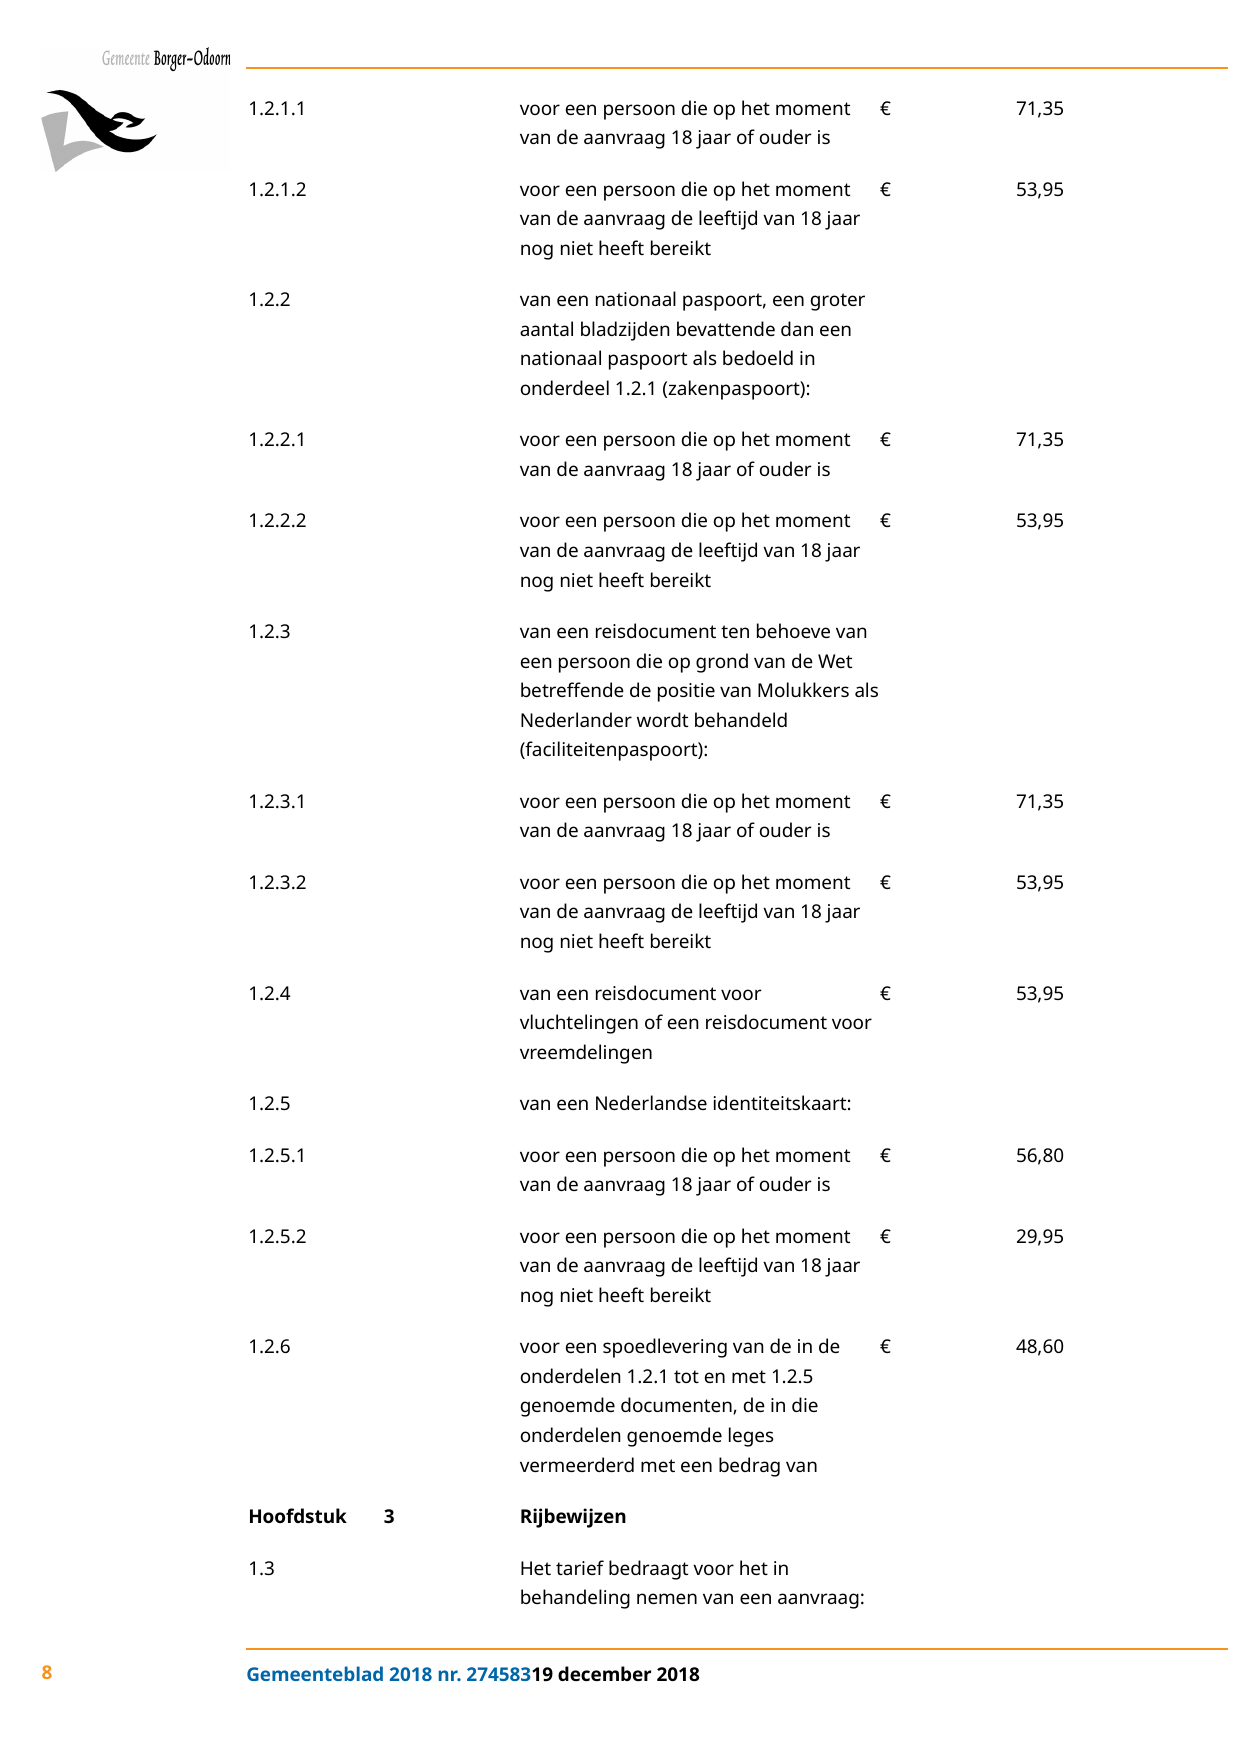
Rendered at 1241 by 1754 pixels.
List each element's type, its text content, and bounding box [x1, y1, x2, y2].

table_cell [880, 763, 1016, 788]
table_cell 71,35 [1016, 95, 1152, 150]
table_cell 1.2.1.2 [248, 176, 384, 261]
table_cell [248, 954, 384, 980]
table_cell [384, 1529, 519, 1555]
table_cell [1016, 954, 1152, 980]
table_cell 1.2.6 [248, 1334, 384, 1478]
table_cell [384, 1308, 519, 1333]
table_cell [1016, 763, 1152, 788]
table_cell [520, 1529, 880, 1555]
table_cell [880, 1197, 1016, 1223]
table_cell [1016, 1308, 1152, 1333]
table_cell van een nationaal paspoort, een groter aantal bladzijden bevattende dan een nationaal paspoort als bedoeld in onderdeel 1.2.1 (zakenpaspoort): [520, 286, 880, 401]
table_cell [384, 593, 519, 618]
table_cell [384, 763, 519, 788]
table_cell € [880, 788, 1016, 843]
table_cell [520, 150, 880, 176]
table_cell [248, 1308, 384, 1333]
table_cell 53,95 [1016, 869, 1152, 954]
table_cell [520, 401, 880, 427]
table_cell [1016, 844, 1152, 869]
table_cell [520, 1197, 880, 1223]
table_cell [1016, 1116, 1152, 1142]
table_cell voor een persoon die op het moment van de aanvraag 18 jaar of ouder is [520, 427, 880, 482]
table_cell [384, 1090, 519, 1116]
table_cell [384, 1223, 519, 1308]
table_cell [880, 1065, 1016, 1090]
table_cell [384, 618, 519, 762]
table_cell voor een persoon die op het moment van de aanvraag 18 jaar of ouder is [520, 788, 880, 843]
table_cell [520, 844, 880, 869]
table_cell 1.2.2 [248, 286, 384, 401]
table_cell voor een persoon die op het moment van de aanvraag de leeftijd van 18 jaar nog niet heeft bereikt [520, 176, 880, 261]
table_cell [880, 618, 1016, 762]
table_cell 56,80 [1016, 1142, 1152, 1197]
table_cell [384, 1478, 519, 1503]
table_cell [384, 869, 519, 954]
table_cell [1016, 261, 1152, 286]
table_cell [520, 1116, 880, 1142]
table_cell [384, 1065, 519, 1090]
table_cell [880, 1090, 1016, 1116]
table_cell [1016, 1197, 1152, 1223]
table_cell van een Nederlandse identiteitskaart: [520, 1090, 880, 1116]
table_cell [384, 95, 519, 150]
table_cell 1.2.2.1 [248, 427, 384, 482]
table_cell [520, 482, 880, 508]
table_cell 1.2.5.1 [248, 1142, 384, 1197]
table_cell 3 [384, 1503, 519, 1529]
table_cell [1016, 482, 1152, 508]
table_cell 53,95 [1016, 980, 1152, 1065]
table_cell € [880, 980, 1016, 1065]
table_cell [880, 1529, 1016, 1555]
table_cell 1.2.1.1 [248, 95, 384, 150]
table_cell [1016, 593, 1152, 618]
picture [41, 47, 231, 172]
table_cell [384, 286, 519, 401]
table_cell voor een persoon die op het moment van de aanvraag 18 jaar of ouder is [520, 1142, 880, 1197]
table_cell € [880, 427, 1016, 482]
table_cell [520, 954, 880, 980]
table_cell 71,35 [1016, 427, 1152, 482]
table_cell [880, 1555, 1016, 1610]
table_cell [880, 1478, 1016, 1503]
table_cell voor een spoedlevering van de in de onderdelen 1.2.1 tot en met 1.2.5 genoemde documenten, de in die onderdelen genoemde leges vermeerderd met een bedrag van [520, 1334, 880, 1478]
table_cell [384, 1555, 519, 1610]
table_cell 1.3 [248, 1555, 384, 1610]
table_cell [880, 286, 1016, 401]
table_cell [248, 763, 384, 788]
table_cell [1016, 401, 1152, 427]
table_cell [384, 401, 519, 427]
table_cell [880, 1308, 1016, 1333]
table_cell [248, 593, 384, 618]
table_cell Rijbewijzen [520, 1503, 880, 1529]
table_cell [248, 1529, 384, 1555]
table_cell 71,35 [1016, 788, 1152, 843]
table_cell 1.2.3 [248, 618, 384, 762]
table_cell [880, 593, 1016, 618]
table_cell [520, 1308, 880, 1333]
table_cell € [880, 95, 1016, 150]
table_cell [880, 150, 1016, 176]
table_cell [248, 1065, 384, 1090]
table_cell [384, 844, 519, 869]
table_cell [520, 763, 880, 788]
table_cell van een reisdocument voor vluchtelingen of een reisdocument voor vreemdelingen [520, 980, 880, 1065]
table_cell [880, 482, 1016, 508]
table_cell [520, 1065, 880, 1090]
table_cell [1016, 286, 1152, 401]
table_cell [384, 1116, 519, 1142]
table_cell 1.2.5.2 [248, 1223, 384, 1308]
table_cell [384, 508, 519, 593]
table_cell voor een persoon die op het moment van de aanvraag de leeftijd van 18 jaar nog niet heeft bereikt [520, 869, 880, 954]
table_cell [384, 261, 519, 286]
table_cell [880, 954, 1016, 980]
table_cell [384, 176, 519, 261]
table_cell 29,95 [1016, 1223, 1152, 1308]
table_cell [880, 261, 1016, 286]
table_cell € [880, 1142, 1016, 1197]
table_cell Hoofdstuk [248, 1503, 384, 1529]
table_cell Het tarief bedraagt voor het in behandeling nemen van een aanvraag: [520, 1555, 880, 1610]
table_cell 1.2.3.1 [248, 788, 384, 843]
table_cell € [880, 176, 1016, 261]
table_cell € [880, 1223, 1016, 1308]
table_cell € [880, 869, 1016, 954]
table_cell [1016, 618, 1152, 762]
table_cell [1016, 1555, 1152, 1610]
table_cell 53,95 [1016, 508, 1152, 593]
table_cell [248, 401, 384, 427]
table_cell [1016, 1090, 1152, 1116]
table_cell [880, 401, 1016, 427]
table_cell [248, 1116, 384, 1142]
table_cell 1.2.4 [248, 980, 384, 1065]
table_cell voor een persoon die op het moment van de aanvraag 18 jaar of ouder is [520, 95, 880, 150]
table_cell [520, 1478, 880, 1503]
table_cell [384, 1197, 519, 1223]
table_cell 1.2.5 [248, 1090, 384, 1116]
table_cell [1016, 1529, 1152, 1555]
table_cell € [880, 508, 1016, 593]
table_cell [384, 427, 519, 482]
table_cell [520, 593, 880, 618]
table_cell voor een persoon die op het moment van de aanvraag de leeftijd van 18 jaar nog niet heeft bereikt [520, 508, 880, 593]
table_cell 1.2.2.2 [248, 508, 384, 593]
table_cell [248, 150, 384, 176]
table_cell [248, 844, 384, 869]
table_cell [1016, 1503, 1152, 1529]
table_cell [384, 954, 519, 980]
table_cell [1016, 1065, 1152, 1090]
table_cell [880, 1503, 1016, 1529]
table_cell [384, 1142, 519, 1197]
table_cell [1016, 150, 1152, 176]
table_cell [520, 261, 880, 286]
table_cell voor een persoon die op het moment van de aanvraag de leeftijd van 18 jaar nog niet heeft bereikt [520, 1223, 880, 1308]
table_cell [1016, 1478, 1152, 1503]
table_cell [384, 980, 519, 1065]
table_cell [248, 261, 384, 286]
table_cell [880, 1116, 1016, 1142]
table_cell [384, 482, 519, 508]
table_cell [248, 1197, 384, 1223]
table_cell 1.2.3.2 [248, 869, 384, 954]
table_cell [384, 788, 519, 843]
table_cell € [880, 1334, 1016, 1478]
table_cell 53,95 [1016, 176, 1152, 261]
table_cell [384, 150, 519, 176]
table_cell [248, 1478, 384, 1503]
table_cell 48,60 [1016, 1334, 1152, 1478]
table_cell van een reisdocument ten behoeve van een persoon die op grond van de Wet betreffende de positie van Molukkers als Nederlander wordt behandeld (faciliteitenpaspoort): [520, 618, 880, 762]
table_cell [880, 844, 1016, 869]
table_cell [248, 482, 384, 508]
table_cell [384, 1334, 519, 1478]
